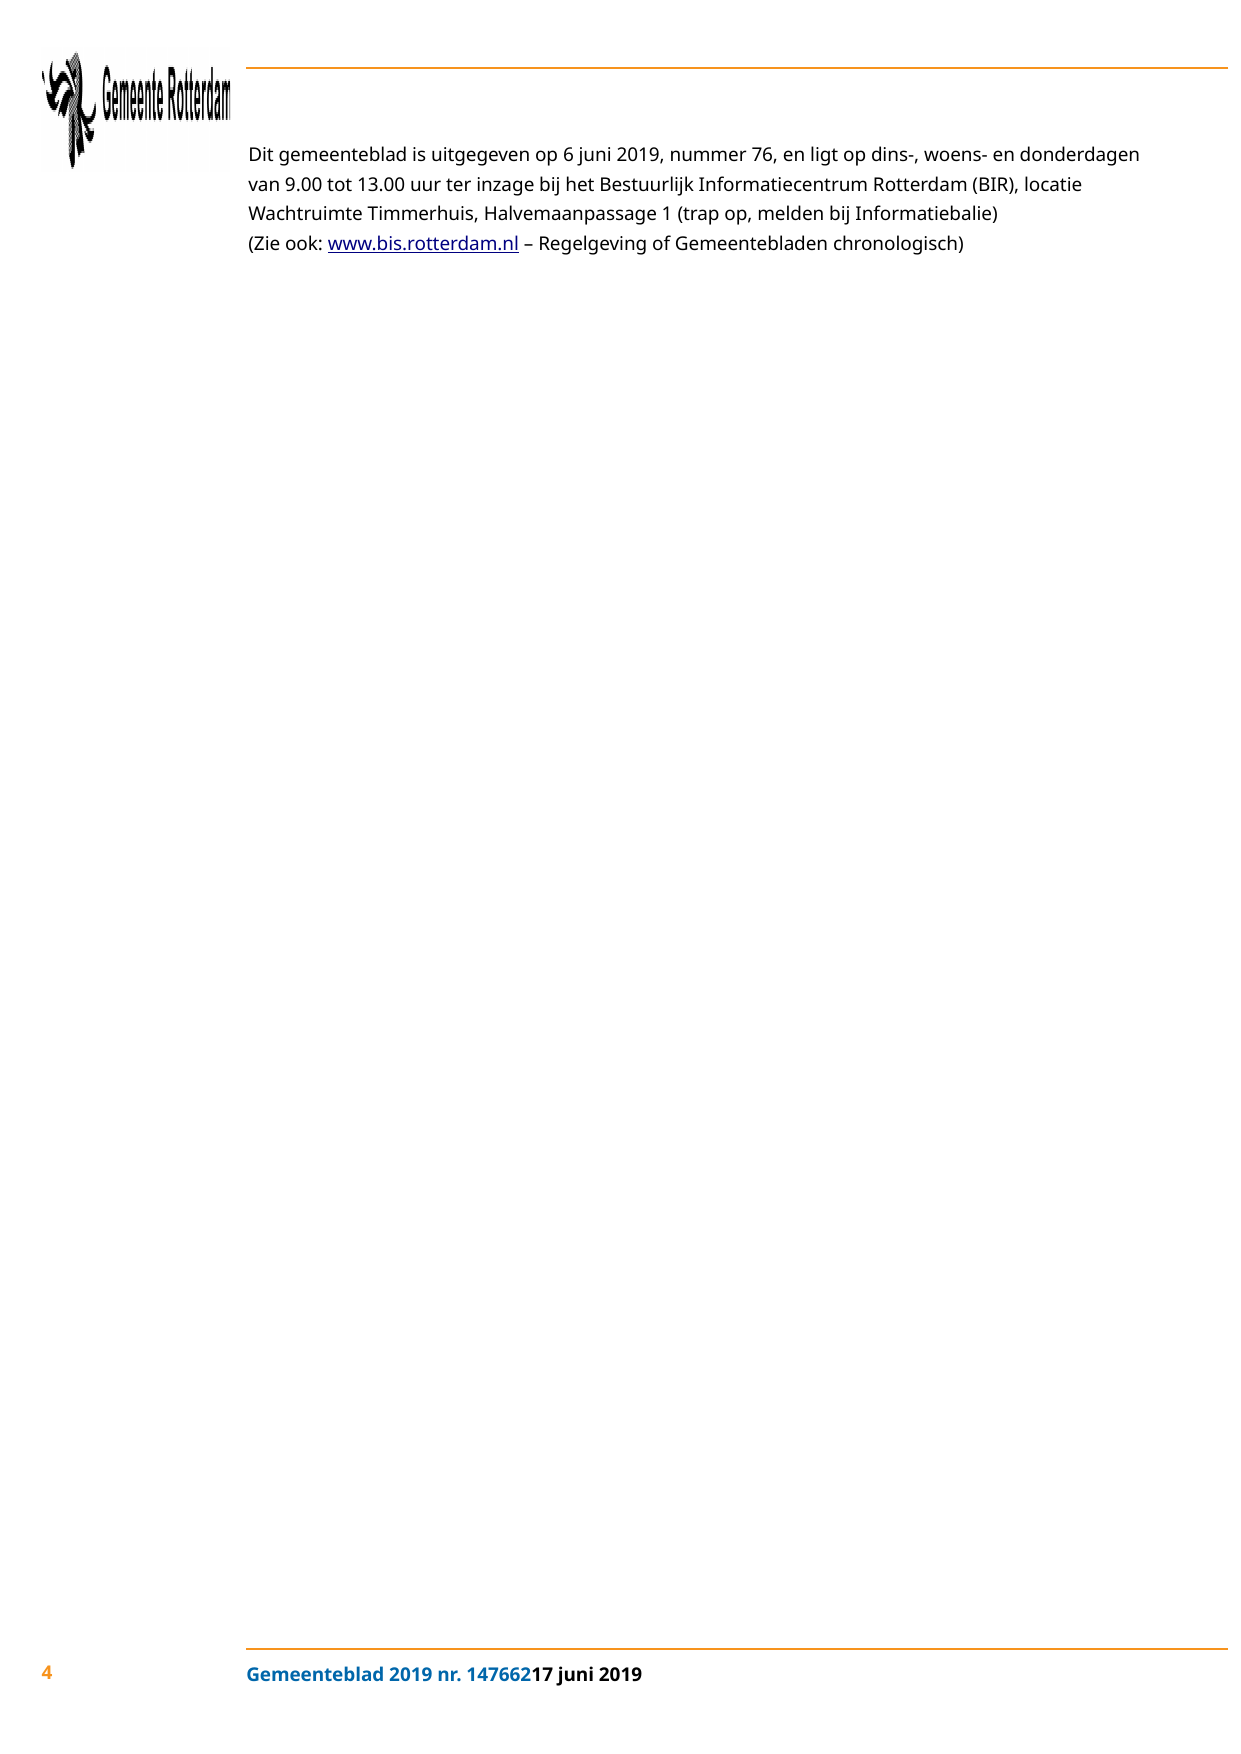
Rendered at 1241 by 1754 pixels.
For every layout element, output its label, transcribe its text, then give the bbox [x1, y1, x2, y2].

text (Zie ook: www.bis.rotterdam.nl – Regelgeving of Gemeentebladen chronologisch) [248, 230, 1152, 256]
picture [41, 47, 231, 172]
text Dit gemeenteblad is uitgegeven op 6 juni 2019, nummer 76, en ligt op dins-, woens- en donderdagen van 9.00 tot 13.00 uur ter inzage bij het Bestuurlijk Informatiecentrum Rotterdam (BIR), locatie Wachtruimte Timmerhuis, Halvemaanpassage 1 (trap op, melden bij Informatiebalie) [248, 141, 1152, 226]
